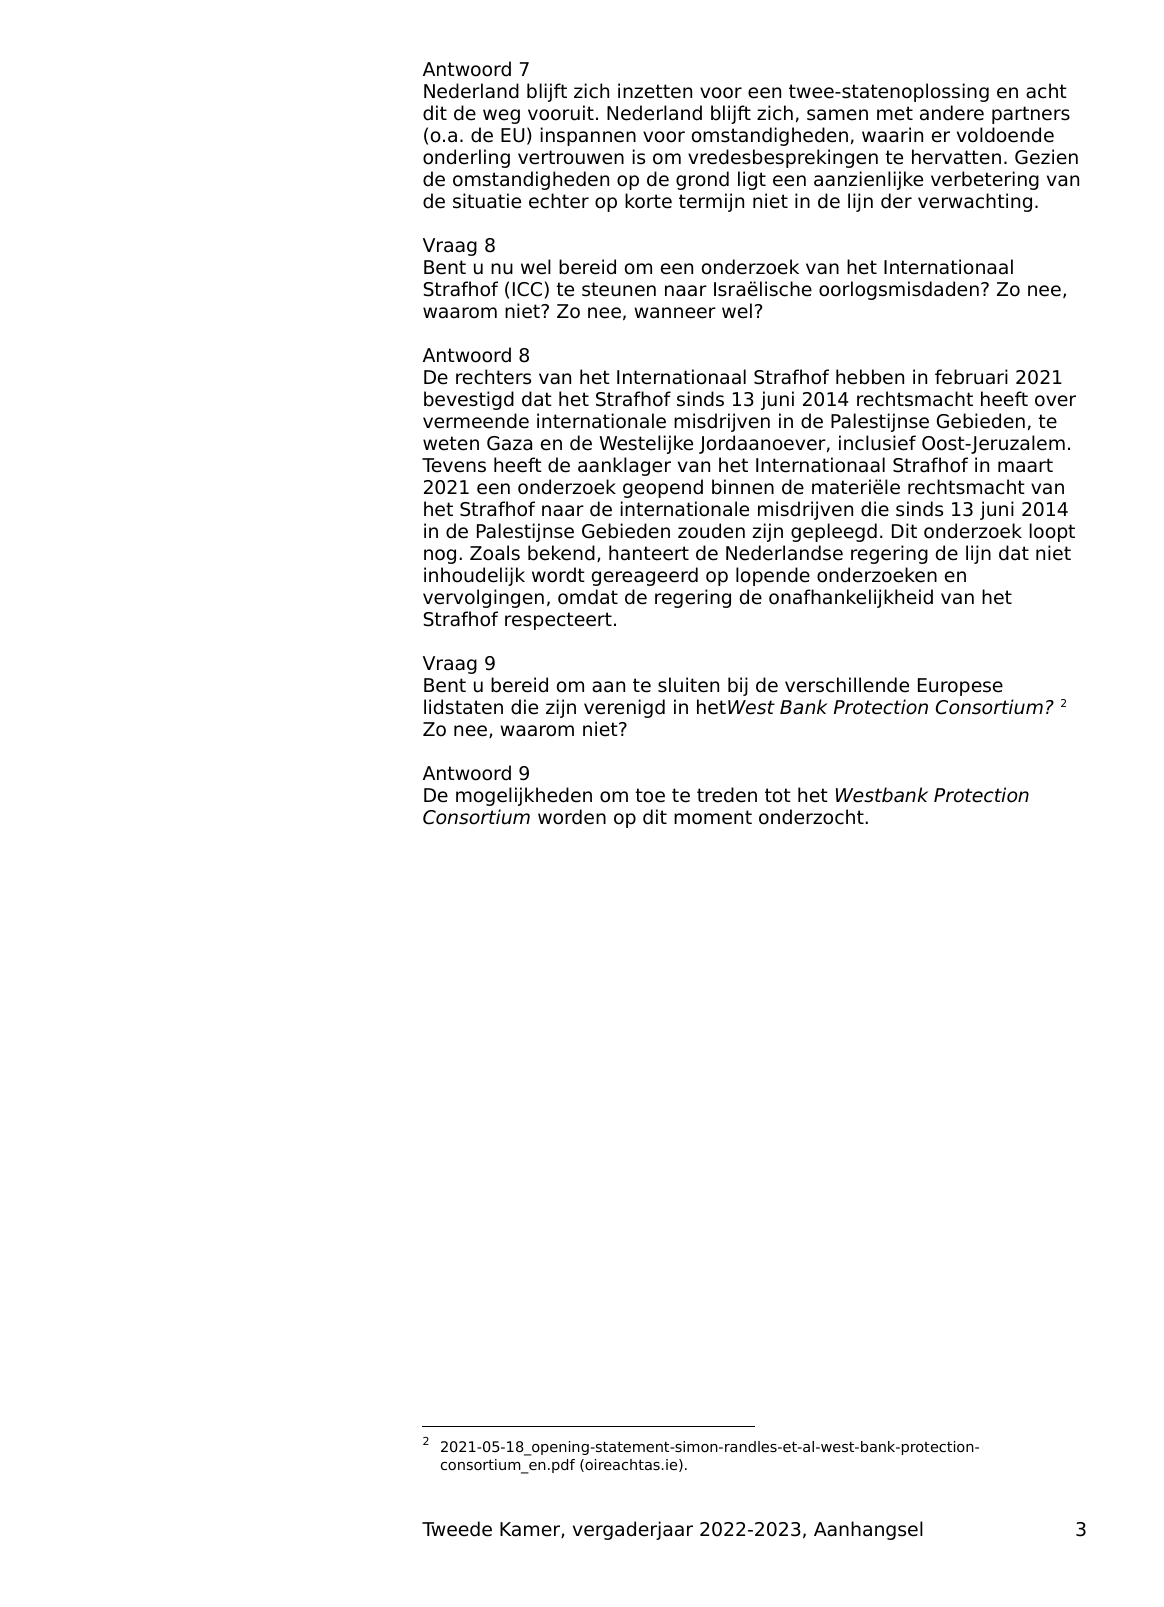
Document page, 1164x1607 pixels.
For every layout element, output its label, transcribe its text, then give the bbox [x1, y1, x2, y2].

text De mogelijkheden om toe te treden tot het Westbank Protection Consortium worden op dit moment onderzocht. [422, 785, 1087, 829]
text Antwoord 8 [422, 345, 1087, 367]
text Nederland blijft zich inzetten voor een twee-statenoplossing en acht dit de weg vooruit. Nederland blijft zich, samen met andere partners (o.a. de EU) inspannen voor omstandigheden, waarin er voldoende onderling vertrouwen is om vredesbesprekingen te hervatten. Gezien de omstandigheden op de grond ligt een aanzienlijke verbetering van de situatie echter op korte termijn niet in de lijn der verwachting. [422, 81, 1087, 213]
text De rechters van het Internationaal Strafhof hebben in februari 2021 bevestigd dat het Strafhof sinds 13 juni 2014 rechtsmacht heeft over vermeende internationale misdrijven in de Palestijnse Gebieden, te weten Gaza en de Westelijke Jordaanoever, inclusief Oost-Jeruzalem. Tevens heeft de aanklager van het Internationaal Strafhof in maart 2021 een onderzoek geopend binnen de materiële rechtsmacht van het Strafhof naar de internationale misdrijven die sinds 13 juni 2014 in de Palestijnse Gebieden zouden zijn gepleegd. Dit onderzoek loopt nog. Zoals bekend, hanteert de Nederlandse regering de lijn dat niet inhoudelijk wordt gereageerd op lopende onderzoeken en vervolgingen, omdat de regering de onafhankelijkheid van het Strafhof respecteert. [422, 367, 1087, 631]
text Vraag 9 [422, 653, 1087, 675]
text Vraag 8 [422, 235, 1087, 257]
text Bent u nu wel bereid om een onderzoek van het Internationaal Strafhof (ICC) te steunen naar Israëlische oorlogsmisdaden? Zo nee, waarom niet? Zo nee, wanneer wel? [422, 257, 1087, 323]
text Antwoord 7 [422, 59, 1087, 81]
text 2021-05-18_opening-statement-simon-randles-et-al-west-bank-protection-consortium_en.pdf (oireachtas.ie). [422, 1435, 1087, 1474]
text Antwoord 9 [422, 763, 1087, 785]
text Bent u bereid om aan te sluiten bij de verschillende Europese lidstaten die zijn verenigd in hetWest Bank Protection Consortium? Zo nee, waarom niet? [422, 675, 1087, 741]
